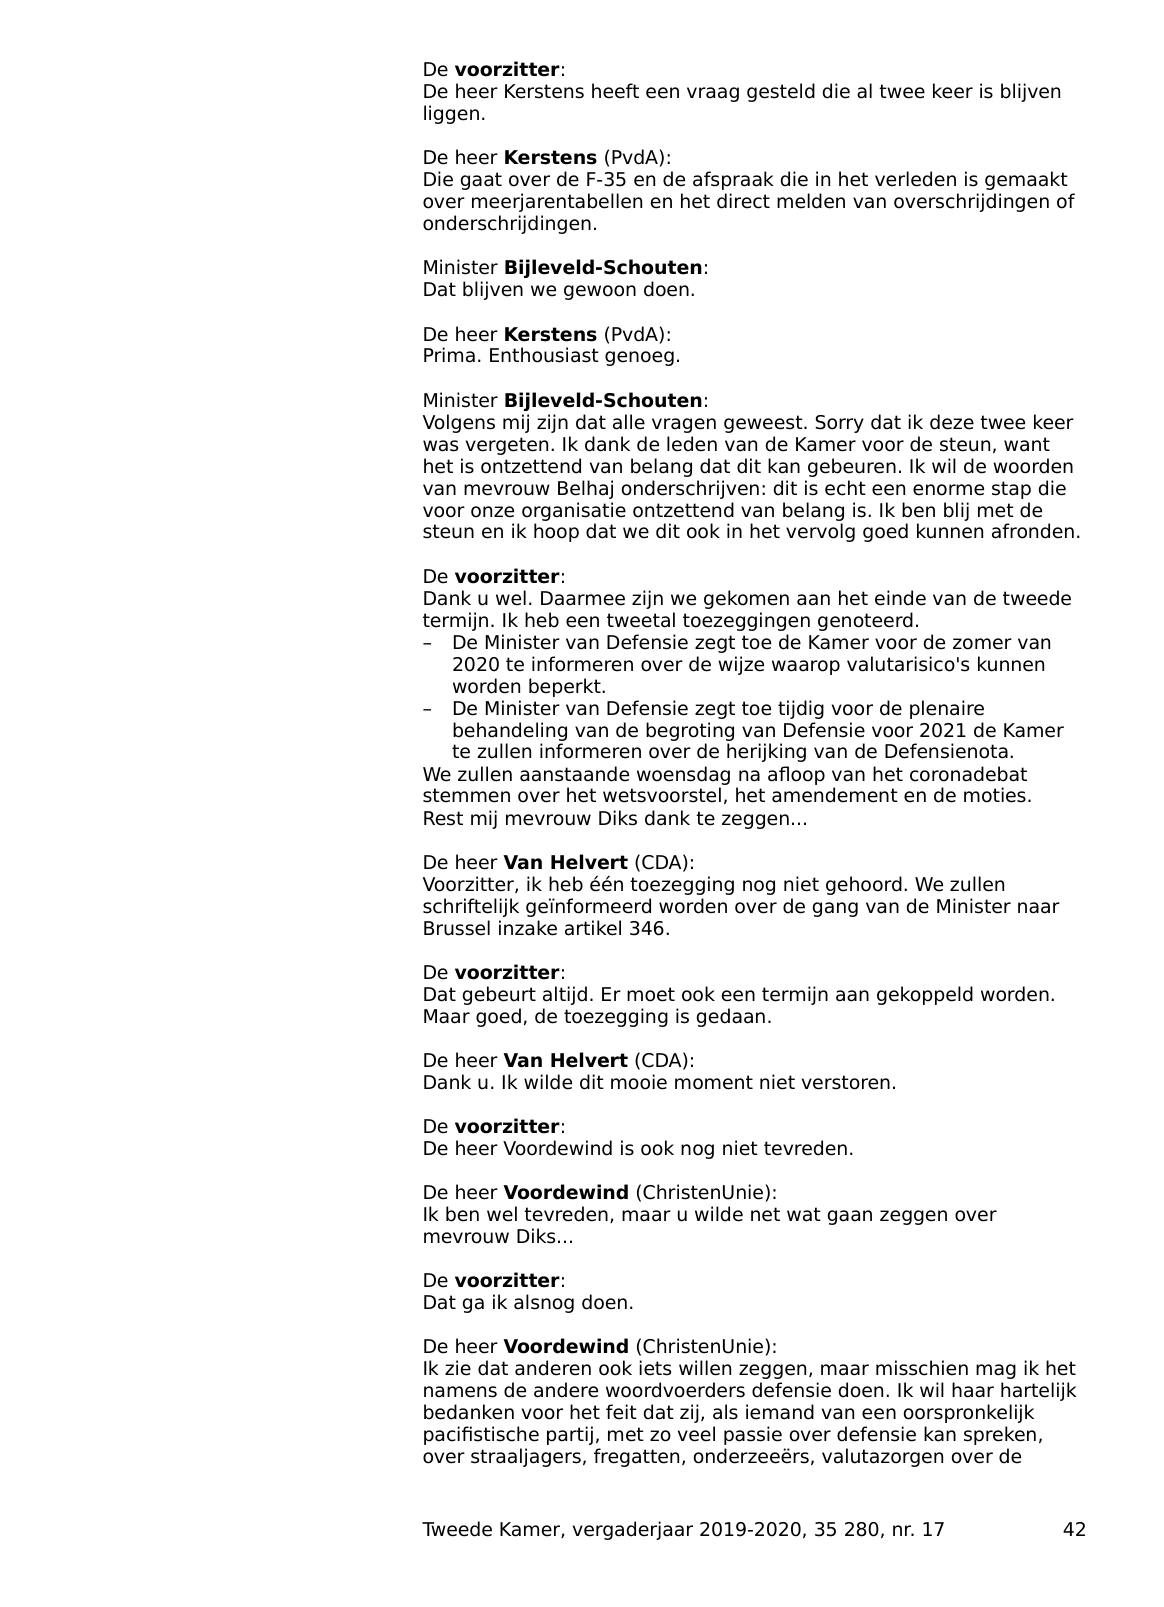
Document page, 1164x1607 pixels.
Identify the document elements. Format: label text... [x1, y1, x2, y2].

text Dat ga ik alsnog doen. [422, 1292, 1087, 1314]
text De heer Kerstens (PvdA): [422, 323, 1087, 345]
text De heer Voordewind is ook nog niet tevreden. [422, 1138, 1087, 1160]
text De heer Voordewind (ChristenUnie): [422, 1336, 1087, 1358]
text De voorzitter: [422, 1270, 1087, 1292]
text Rest mij mevrouw Diks dank te zeggen... [422, 807, 1087, 829]
text Prima. Enthousiast genoeg. [422, 345, 1087, 367]
text Dat gebeurt altijd. Er moet ook een termijn aan gekoppeld worden. Maar goed, de toezegging is gedaan. [422, 984, 1087, 1028]
text – De Minister van Defensie zegt toe tijdig voor de plenaire behandeling van de begroting van Defensie voor 2021 de Kamer te zullen informeren over de herijking van de Defensienota. [422, 697, 1087, 763]
text Dank u wel. Daarmee zijn we gekomen aan het einde van de tweede termijn. Ik heb een tweetal toezeggingen genoteerd. [422, 588, 1087, 632]
text De voorzitter: [422, 59, 1087, 81]
text De voorzitter: [422, 1116, 1087, 1138]
text Dank u. Ik wilde dit mooie moment niet verstoren. [422, 1072, 1087, 1094]
text We zullen aanstaande woensdag na afloop van het coronadebat stemmen over het wetsvoorstel, het amendement en de moties. [422, 763, 1087, 807]
text De heer Kerstens heeft een vraag gesteld die al twee keer is blijven liggen. [422, 81, 1087, 125]
text Dat blijven we gewoon doen. [422, 279, 1087, 301]
text De voorzitter: [422, 962, 1087, 984]
text De heer Van Helvert (CDA): [422, 1050, 1087, 1072]
text Minister Bijleveld-Schouten: [422, 257, 1087, 279]
text Ik zie dat anderen ook iets willen zeggen, maar misschien mag ik het namens de andere woordvoerders defensie doen. Ik wil haar hartelijk bedanken voor het feit dat zij, als iemand van een oorspronkelijk pacifistische partij, met zo veel passie over defensie kan spreken, over straaljagers, fregatten, onderzeeërs, valutazorgen over de [422, 1358, 1087, 1468]
text Die gaat over de F-35 en de afspraak die in het verleden is gemaakt over meerjarentabellen en het direct melden van overschrijdingen of onderschrijdingen. [422, 169, 1087, 235]
text Minister Bijleveld-Schouten: [422, 389, 1087, 412]
text Ik ben wel tevreden, maar u wilde net wat gaan zeggen over mevrouw Diks... [422, 1204, 1087, 1248]
text Voorzitter, ik heb één toezegging nog niet gehoord. We zullen schriftelijk geïnformeerd worden over de gang van de Minister naar Brussel inzake artikel 346. [422, 873, 1087, 939]
text De voorzitter: [422, 566, 1087, 588]
text De heer Kerstens (PvdA): [422, 147, 1087, 169]
text De heer Voordewind (ChristenUnie): [422, 1182, 1087, 1204]
text Volgens mij zijn dat alle vragen geweest. Sorry dat ik deze twee keer was vergeten. Ik dank de leden van de Kamer voor de steun, want het is ontzettend van belang dat dit kan gebeuren. Ik wil de woorden van mevrouw Belhaj onderschrijven: dit is echt een enorme stap die voor onze organisatie ontzettend van belang is. Ik ben blij met de steun en ik hoop dat we dit ook in het vervolg goed kunnen afronden. [422, 412, 1087, 543]
text De heer Van Helvert (CDA): [422, 852, 1087, 873]
text – De Minister van Defensie zegt toe de Kamer voor de zomer van 2020 te informeren over de wijze waarop valutarisico's kunnen worden beperkt. [422, 632, 1087, 697]
